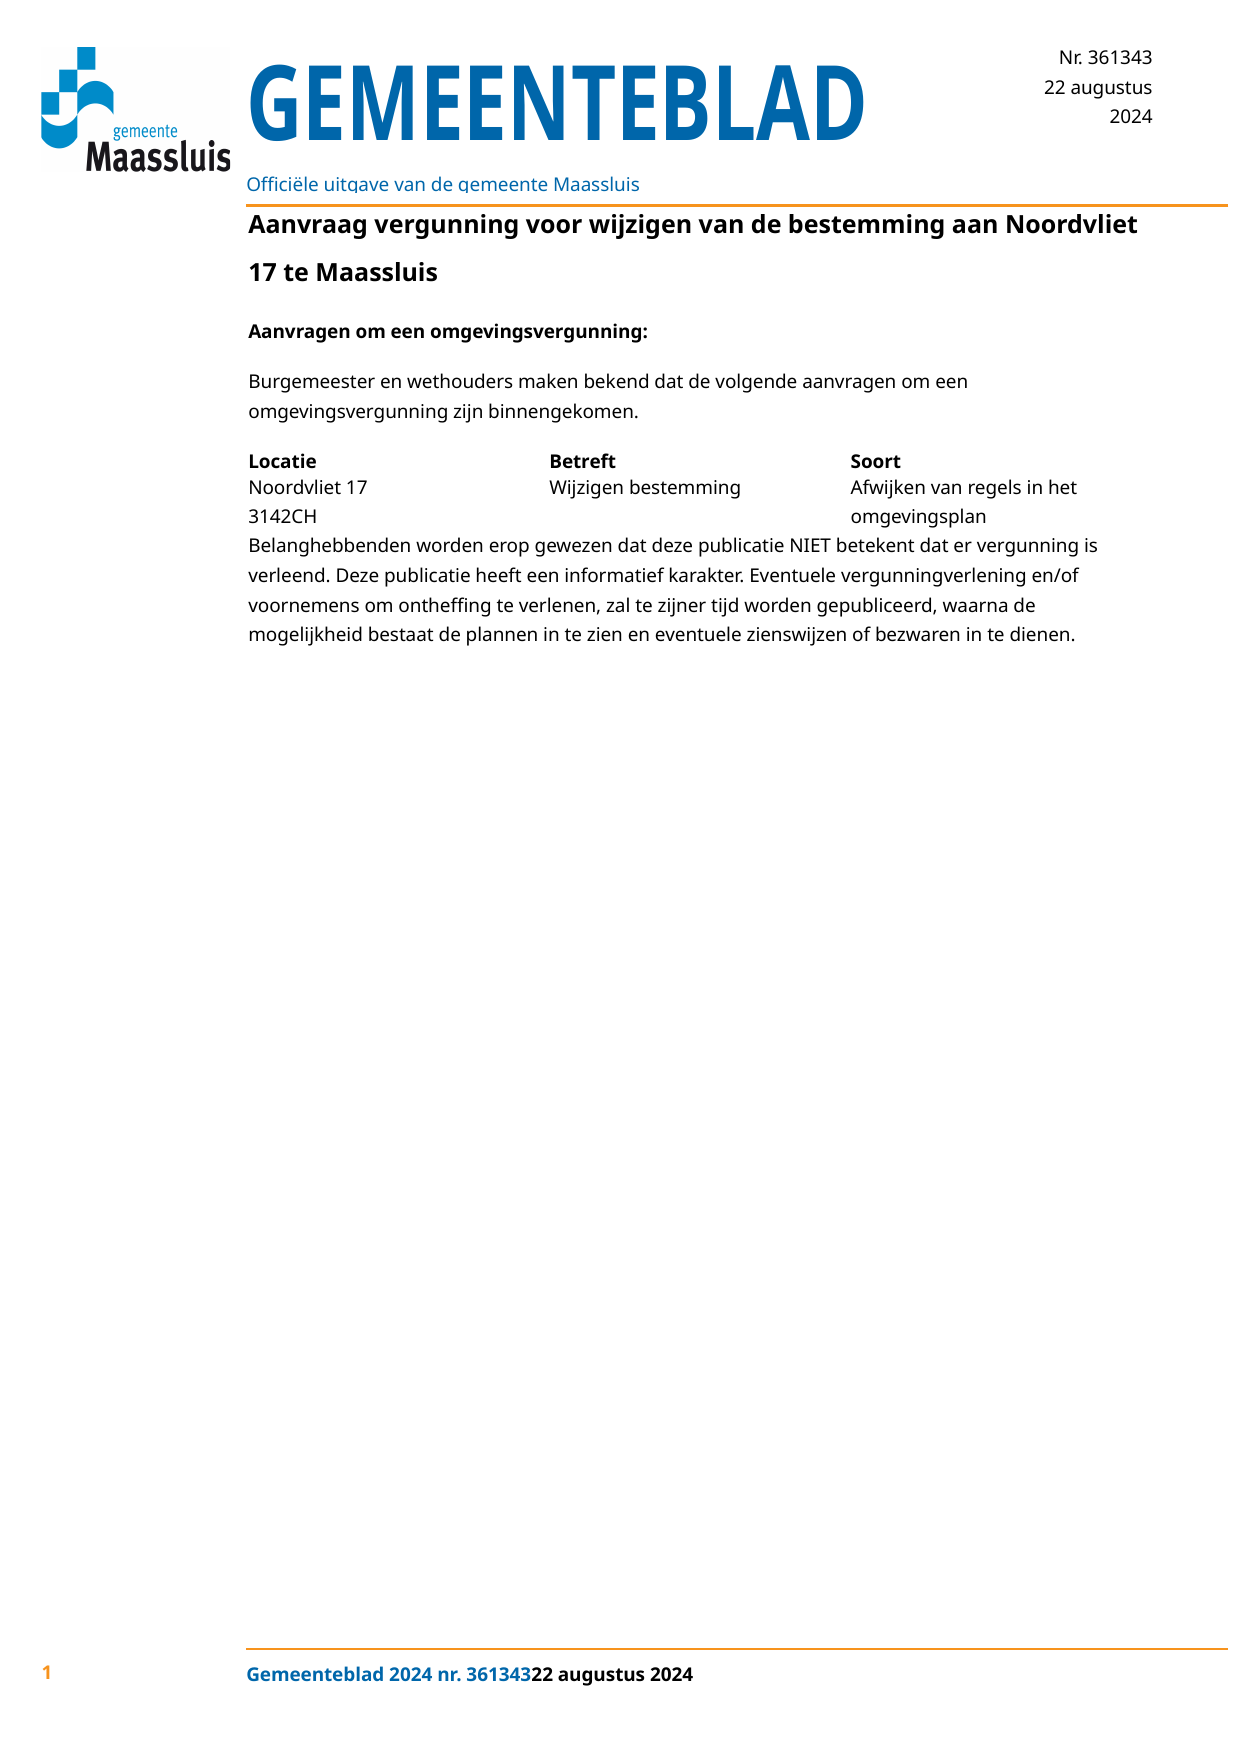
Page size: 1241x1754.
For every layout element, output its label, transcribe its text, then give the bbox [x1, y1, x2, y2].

table_cell Noordvliet 17 3142CH [248, 474, 549, 529]
text Aanvragen om een omgevingsvergunning: [248, 318, 1152, 344]
picture [41, 47, 231, 172]
table_cell Wijzigen bestemming [549, 474, 850, 529]
picture [41, 47, 77, 92]
table_header Betreft [549, 449, 850, 474]
table_header Locatie [248, 449, 549, 474]
table_header Soort [850, 449, 1152, 474]
table_cell Afwijken van regels in het omgevingsplan [850, 474, 1152, 529]
text Burgemeester en wethouders maken bekend dat de volgende aanvragen om een omgevingsvergunning zijn binnengekomen. [248, 368, 1152, 424]
text Aanvraag vergunning voor wijzigen van de bestemming aan Noordvliet 17 te Maassluis [248, 207, 1152, 288]
text Belanghebbenden worden erop gewezen dat deze publicatie NIET betekent dat er vergunning is verleend. Deze publicatie heeft een informatief karakter. Eventuele vergunningverlening en/of voornemens om ontheffing te verlenen, zal te zijner tijd worden gepubliceerd, waarna de mogelijkheid bestaat de plannen in te zien en eventuele zienswijzen of bezwaren in te dienen. [248, 533, 1152, 647]
